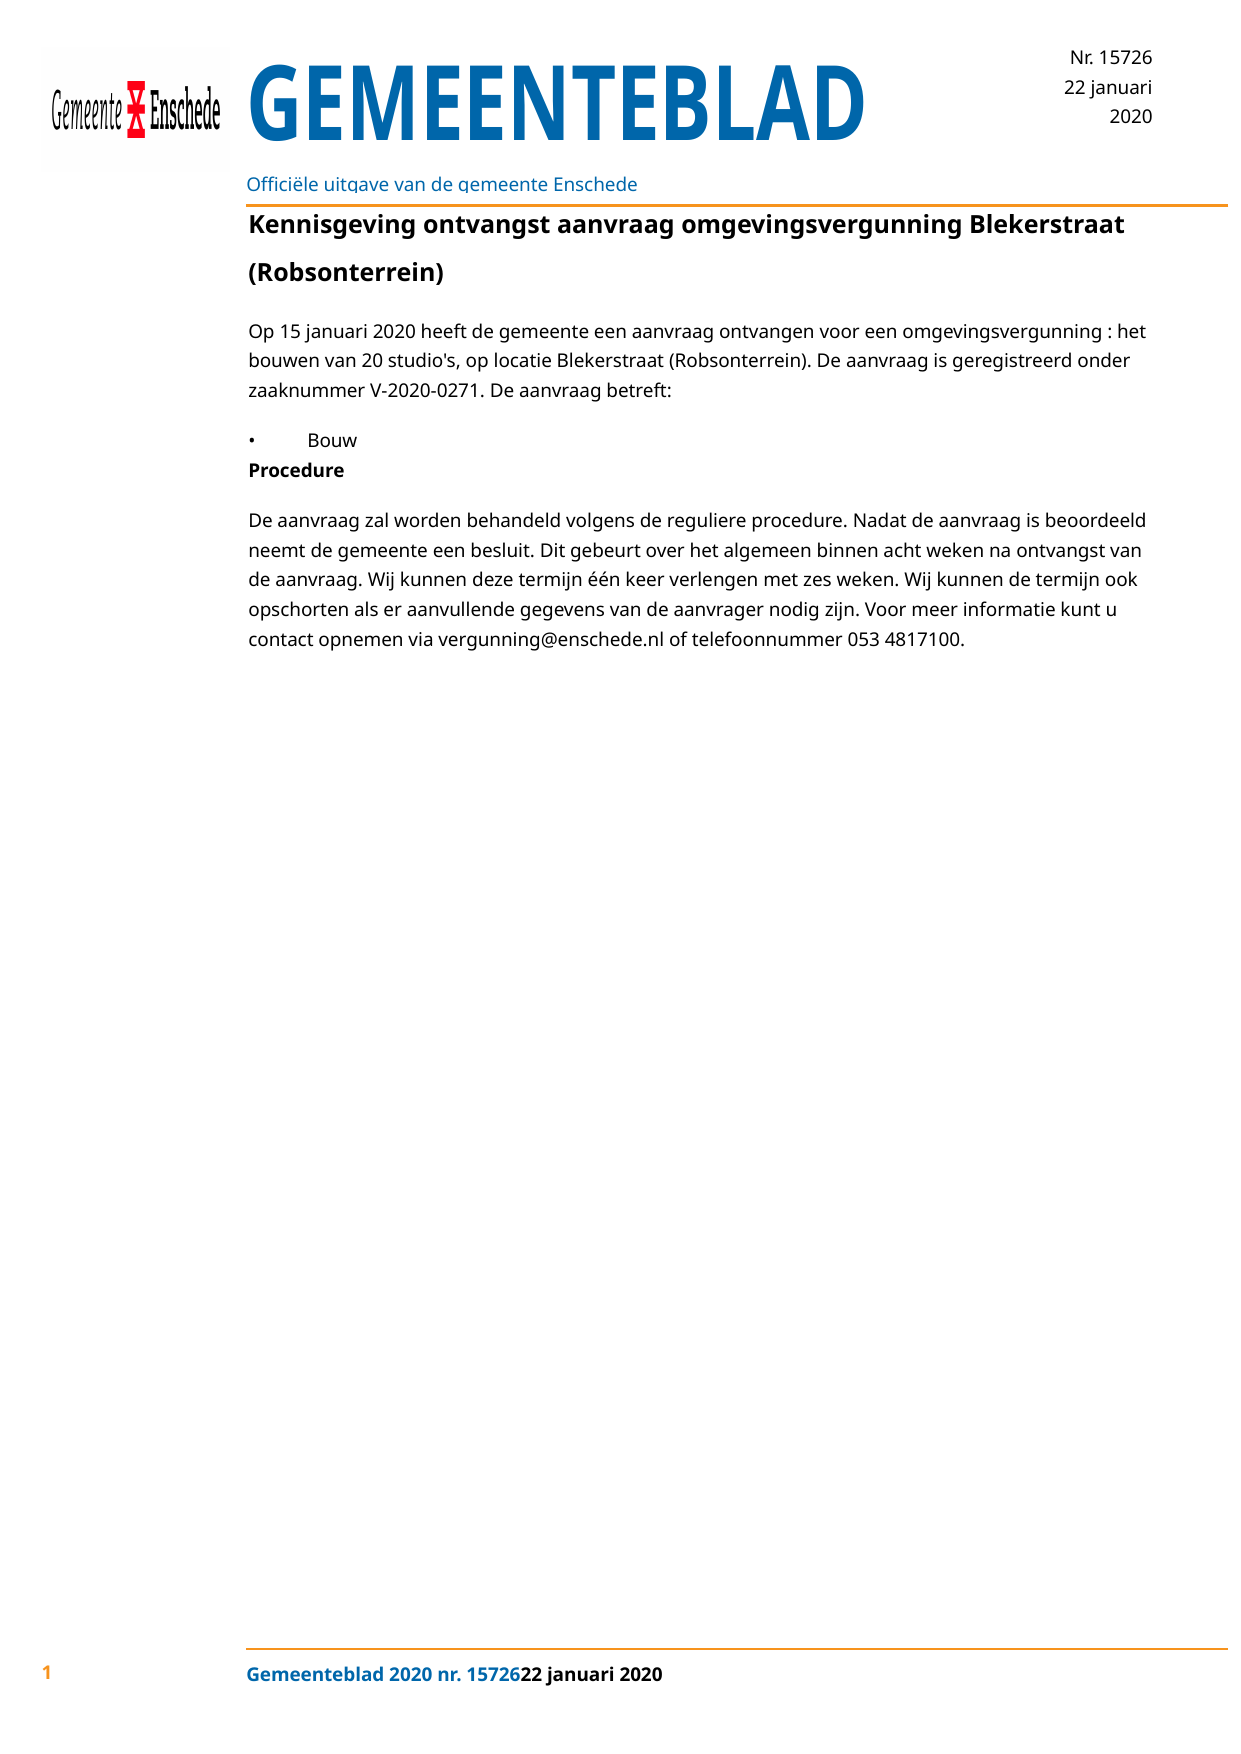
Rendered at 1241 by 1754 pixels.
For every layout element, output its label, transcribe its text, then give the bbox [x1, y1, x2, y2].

text Procedure [248, 457, 1152, 483]
picture [41, 47, 231, 172]
text De aanvraag zal worden behandeld volgens de reguliere procedure. Nadat de aanvraag is beoordeeld neemt de gemeente een besluit. Dit gebeurt over het algemeen binnen acht weken na ontvangst van de aanvraag. Wij kunnen deze termijn één keer verlengen met zes weken. Wij kunnen de termijn ook opschorten als er aanvullende gegevens van de aanvrager nodig zijn. Voor meer informatie kunt u contact opnemen via vergunning@enschede.nl of telefoonnummer 053 4817100. [248, 507, 1152, 652]
text Op 15 januari 2020 heeft de gemeente een aanvraag ontvangen voor een omgevingsvergunning : het bouwen van 20 studio's, op locatie Blekerstraat (Robsonterrein). De aanvraag is geregistreerd onder zaaknummer V-2020-0271. De aanvraag betreft: [248, 318, 1152, 403]
list Bouw [248, 427, 1152, 453]
text Kennisgeving ontvangst aanvraag omgevingsvergunning Blekerstraat (Robsonterrein) [248, 207, 1152, 288]
